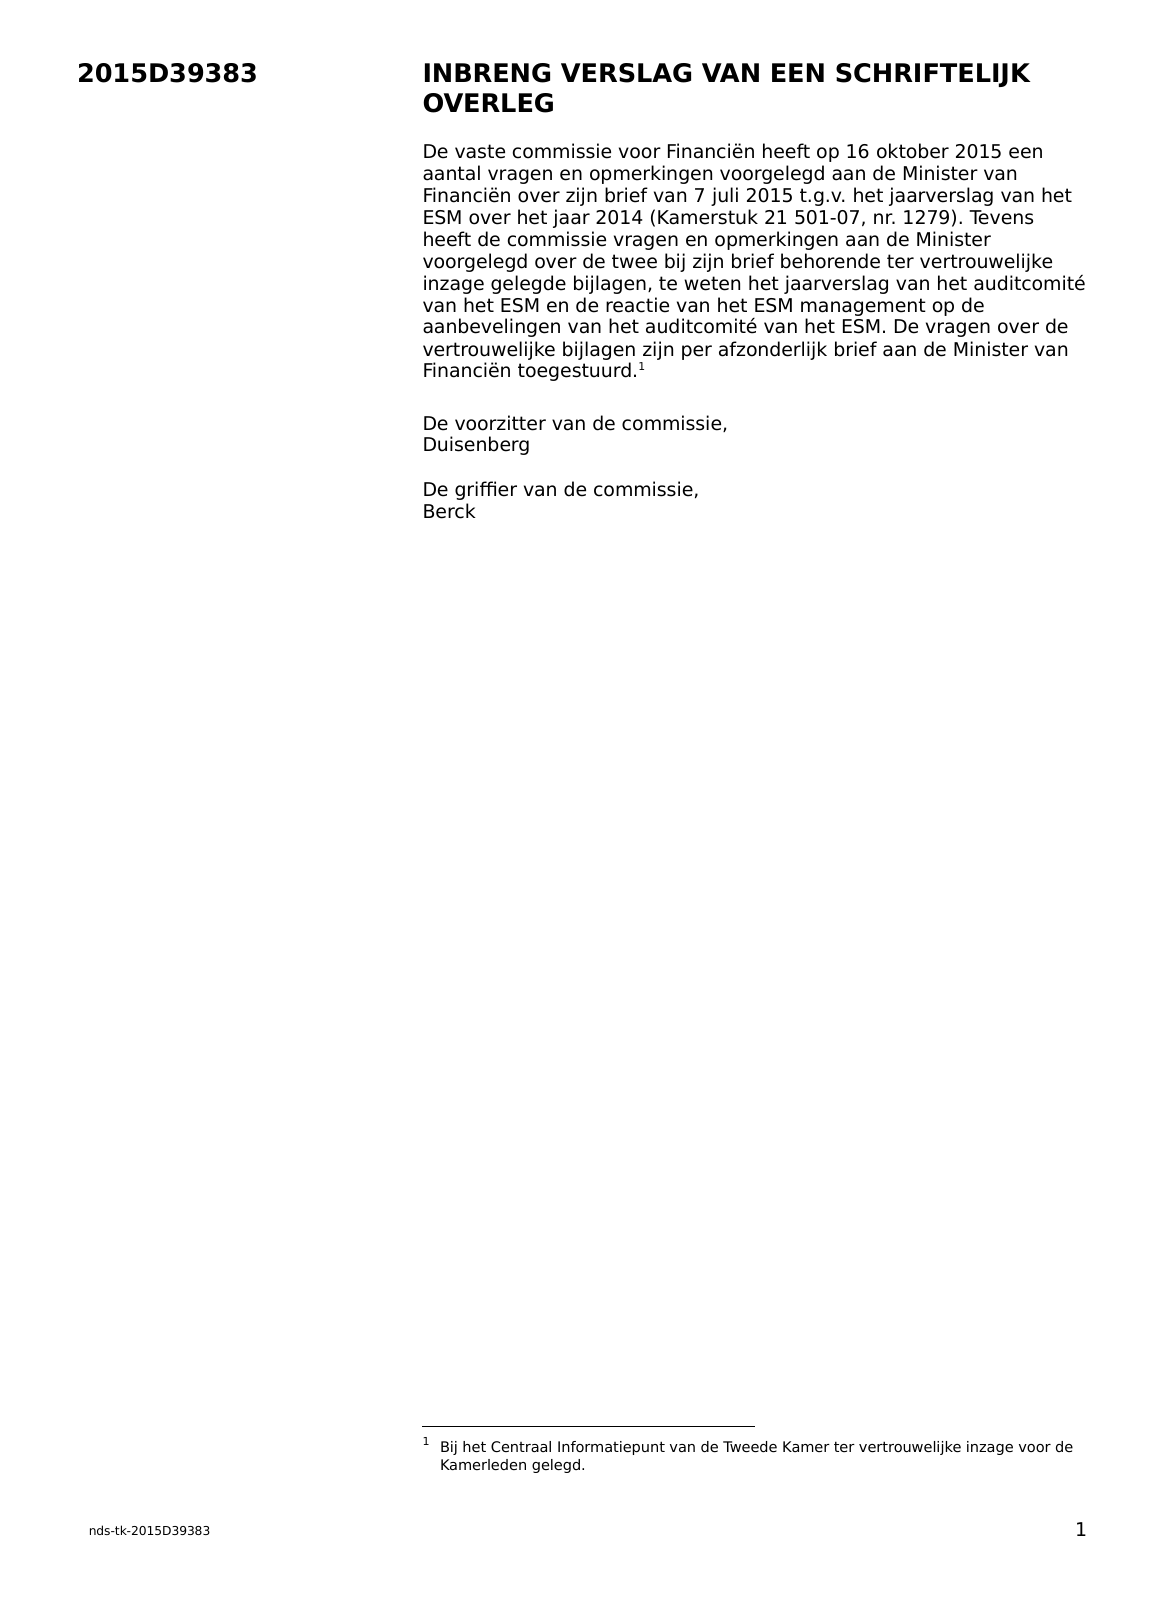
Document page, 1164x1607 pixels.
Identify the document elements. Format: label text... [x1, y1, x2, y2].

text nds-tk-2015D39383 [88, 1524, 323, 1538]
text De voorzitter van de commissie, Duisenberg [422, 412, 1087, 456]
text 2015D39383 INBRENG VERSLAG VAN EEN SCHRIFTELIJK OVERLEG [77, 59, 1087, 118]
text De griffier van de commissie, Berck [422, 478, 1087, 522]
text Bij het Centraal Informatiepunt van de Tweede Kamer ter vertrouwelijke inzage voor de Kamerleden gelegd. [422, 1435, 1087, 1474]
text De vaste commissie voor Financiën heeft op 16 oktober 2015 een aantal vragen en opmerkingen voorgelegd aan de Minister van Financiën over zijn brief van 7 juli 2015 t.g.v. het jaarverslag van het ESM over het jaar 2014 (Kamerstuk 21 501-07, nr. 1279). Tevens heeft de commissie vragen en opmerkingen aan de Minister voorgelegd over de twee bij zijn brief behorende ter vertrouwelijke inzage gelegde bijlagen, te weten het jaarverslag van het auditcomité van het ESM en de reactie van het ESM management op de aanbevelingen van het auditcomité van het ESM. De vragen over de vertrouwelijke bijlagen zijn per afzonderlijk brief aan de Minister van Financiën toegestuurd. [422, 141, 1087, 382]
